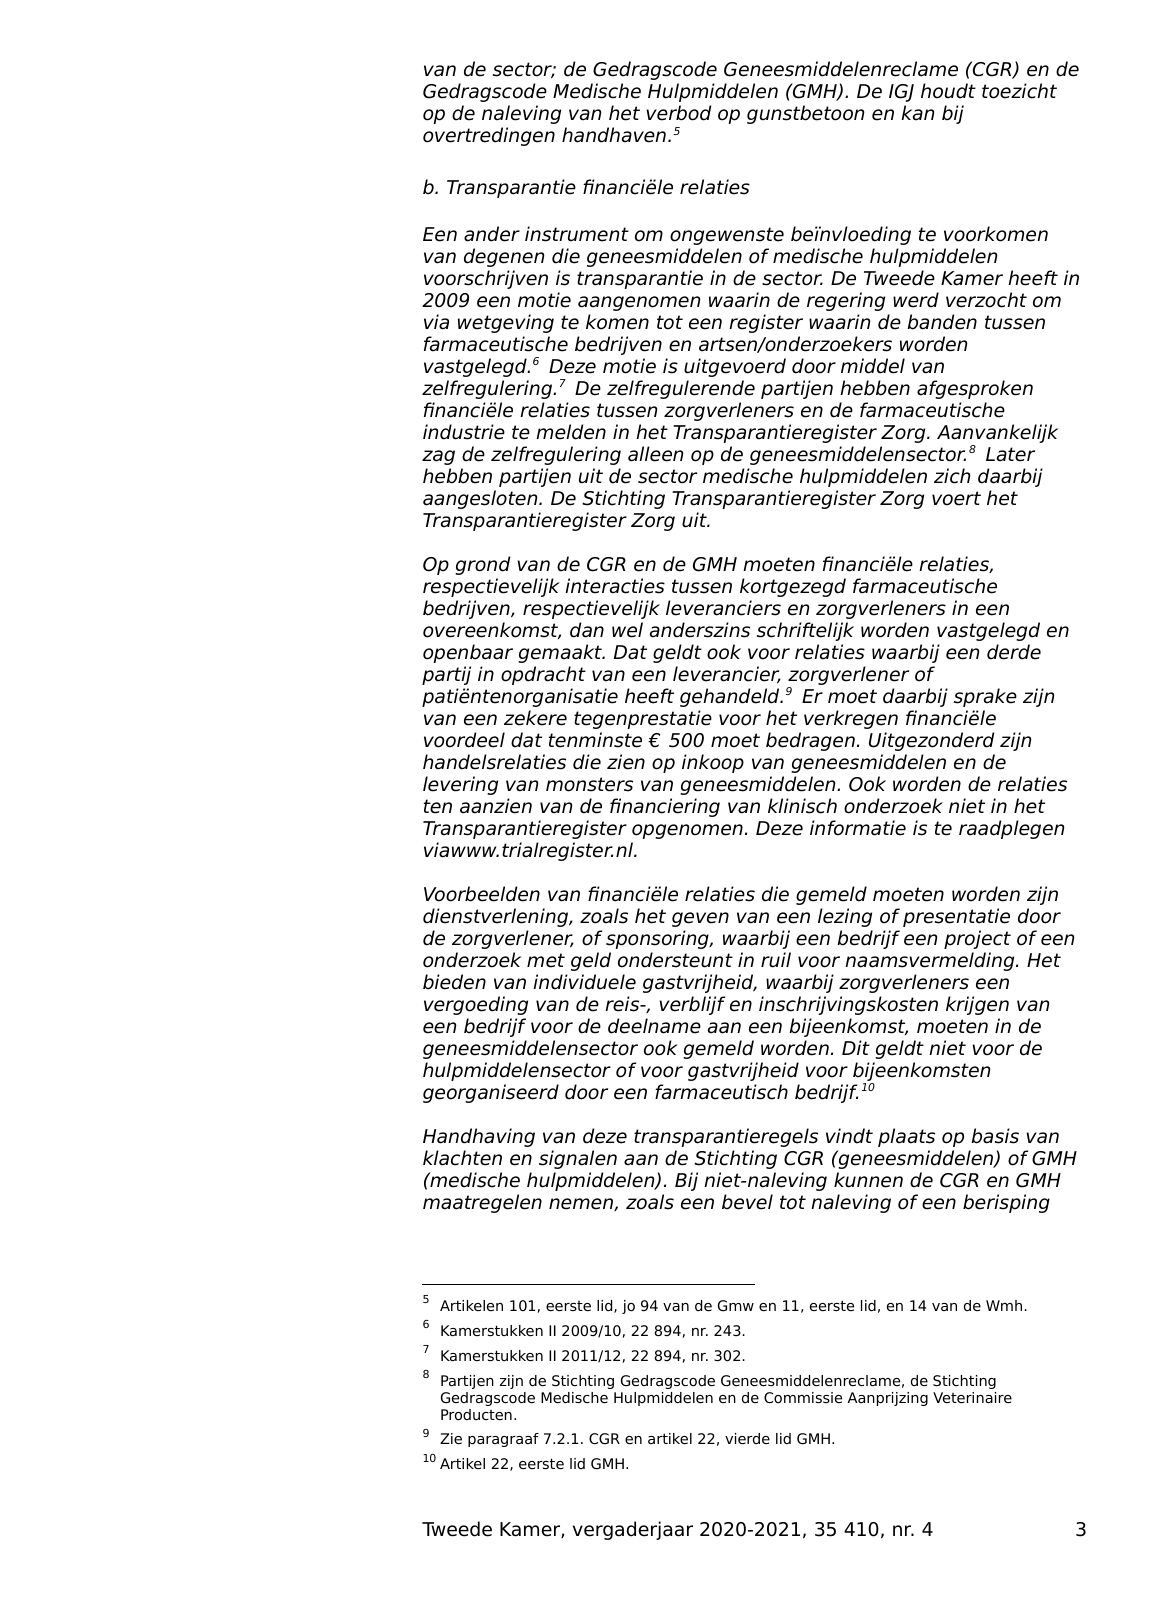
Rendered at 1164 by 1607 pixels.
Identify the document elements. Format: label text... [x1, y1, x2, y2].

text Kamerstukken II 2011/12, 22 894, nr. 302. [422, 1343, 1087, 1366]
text Kamerstukken II 2009/10, 22 894, nr. 243. [422, 1318, 1087, 1341]
text van de sector; de Gedragscode Geneesmiddelenreclame (CGR) en de Gedragscode Medische Hulpmiddelen (GMH). De IGJ houdt toezicht op de naleving van het verbod op gunstbetoon en kan bij overtredingen handhaven. [422, 59, 1087, 147]
text Partijen zijn de Stichting Gedragscode Geneesmiddelenreclame, de Stichting Gedragscode Medische Hulpmiddelen en de Commissie Aanprijzing Veterinaire Producten. [422, 1368, 1087, 1424]
text Op grond van de CGR en de GMH moeten financiële relaties, respectievelijk interacties tussen kortgezegd farmaceutische bedrijven, respectievelijk leveranciers en zorgverleners in een overeenkomst, dan wel anderszins schriftelijk worden vastgelegd en openbaar gemaakt. Dat geldt ook voor relaties waarbij een derde partij in opdracht van een leverancier, zorgverlener of patiëntenorganisatie heeft gehandeld. Er moet daarbij sprake zijn van een zekere tegenprestatie voor het verkregen financiële voordeel dat tenminste € 500 moet bedragen. Uitgezonderd zijn handelsrelaties die zien op inkoop van geneesmiddelen en de levering van monsters van geneesmiddelen. Ook worden de relaties ten aanzien van de financiering van klinisch onderzoek niet in het Transparantieregister opgenomen. Deze informatie is te raadplegen viawww.trialregister.nl. [422, 554, 1087, 862]
text Een ander instrument om ongewenste beïnvloeding te voorkomen van degenen die geneesmiddelen of medische hulpmiddelen voorschrijven is transparantie in de sector. De Tweede Kamer heeft in 2009 een motie aangenomen waarin de regering werd verzocht om via wetgeving te komen tot een register waarin de banden tussen farmaceutische bedrijven en artsen/onderzoekers worden vastgelegd. Deze motie is uitgevoerd door middel van zelfregulering. De zelfregulerende partijen hebben afgesproken financiële relaties tussen zorgverleners en de farmaceutische industrie te melden in het Transparantieregister Zorg. Aanvankelijk zag de zelfregulering alleen op de geneesmiddelensector. Later hebben partijen uit de sector medische hulpmiddelen zich daarbij aangesloten. De Stichting Transparantieregister Zorg voert het Transparantieregister Zorg uit. [422, 224, 1087, 532]
subtitle b. Transparantie financiële relaties [422, 177, 1087, 199]
text Artikelen 101, eerste lid, jo 94 van de Gmw en 11, eerste lid, en 14 van de Wmh. [422, 1293, 1087, 1316]
text Zie paragraaf 7.2.1. CGR en artikel 22, vierde lid GMH. [422, 1427, 1087, 1449]
text Artikel 22, eerste lid GMH. [422, 1452, 1087, 1474]
text Voorbeelden van financiële relaties die gemeld moeten worden zijn dienstverlening, zoals het geven van een lezing of presentatie door de zorgverlener, of sponsoring, waarbij een bedrijf een project of een onderzoek met geld ondersteunt in ruil voor naamsvermelding. Het bieden van individuele gastvrijheid, waarbij zorgverleners een vergoeding van de reis-, verblijf en inschrijvingskosten krijgen van een bedrijf voor de deelname aan een bijeenkomst, moeten in de geneesmiddelensector ook gemeld worden. Dit geldt niet voor de hulpmiddelensector of voor gastvrijheid voor bijeenkomsten georganiseerd door een farmaceutisch bedrijf. [422, 884, 1087, 1103]
text Handhaving van deze transparantieregels vindt plaats op basis van klachten en signalen aan de Stichting CGR (geneesmiddelen) of GMH (medische hulpmiddelen). Bij niet-naleving kunnen de CGR en GMH maatregelen nemen, zoals een bevel tot naleving of een berisping [422, 1126, 1087, 1214]
